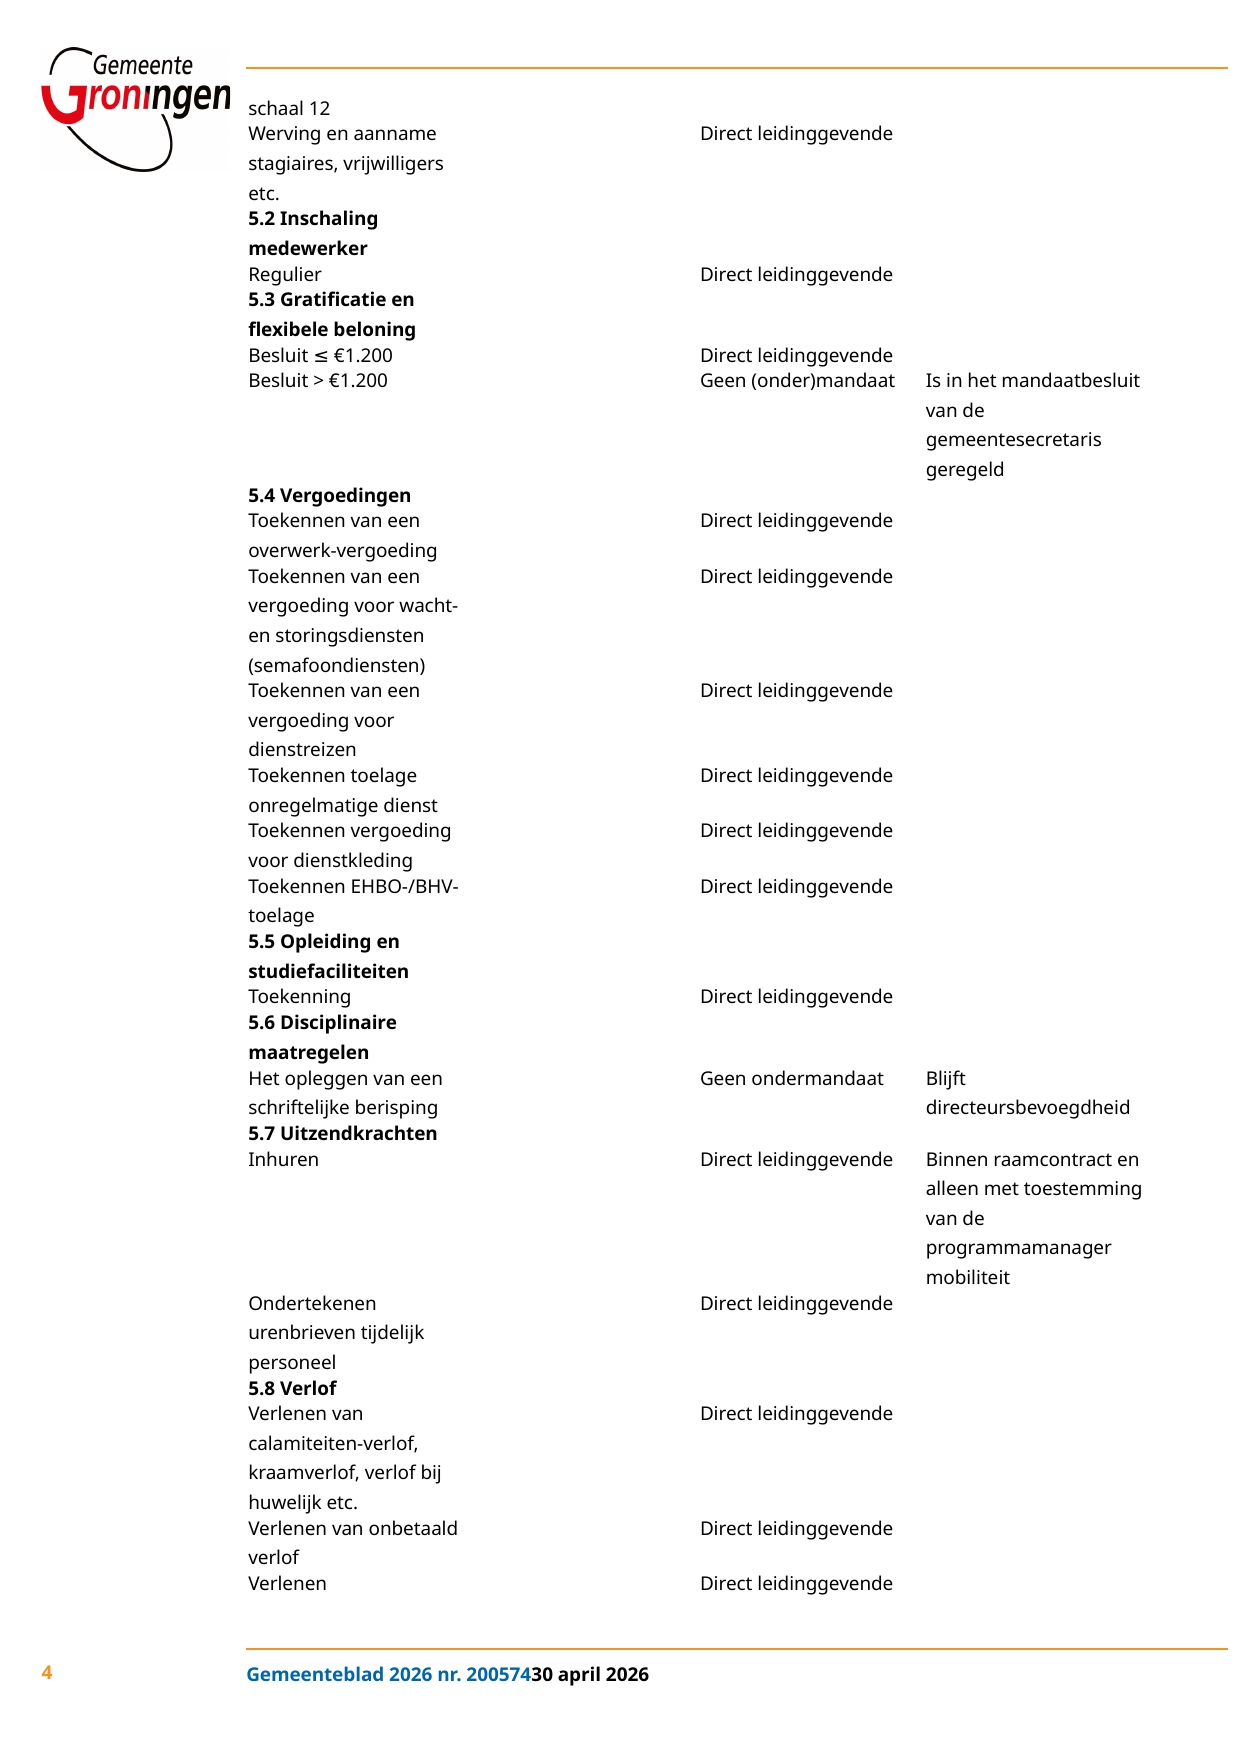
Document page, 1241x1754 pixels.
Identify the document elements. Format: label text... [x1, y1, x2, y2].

table_cell [926, 482, 1152, 508]
table_cell [926, 818, 1152, 873]
table_cell [700, 1375, 926, 1400]
table_cell [926, 1375, 1152, 1400]
table_cell [474, 1515, 700, 1570]
table_cell [474, 261, 700, 286]
table_cell [474, 205, 700, 261]
table_cell [474, 1146, 700, 1290]
table_cell [474, 1120, 700, 1146]
table_cell [474, 678, 700, 762]
table_cell Direct leidinggevende [700, 1400, 926, 1515]
table_cell [926, 984, 1152, 1009]
table_cell [474, 818, 700, 873]
table_cell [474, 368, 700, 482]
table_cell [926, 1290, 1152, 1375]
table_cell [926, 1120, 1152, 1146]
table_cell 5.8 Verlof [248, 1375, 474, 1400]
table_cell [926, 928, 1152, 984]
picture [41, 47, 231, 172]
table_cell Direct leidinggevende [700, 1515, 926, 1570]
table_cell 5.4 Vergoedingen [248, 482, 474, 508]
table_cell Toekennen van een vergoeding voor dienstreizen [248, 678, 474, 762]
table_cell [474, 763, 700, 818]
table_cell Besluit > €1.200 [248, 368, 474, 482]
table_cell [926, 1515, 1152, 1570]
table_cell Inhuren [248, 1146, 474, 1290]
table_cell [474, 342, 700, 367]
table_cell [700, 928, 926, 984]
table_cell 5.6 Disciplinaire maatregelen [248, 1009, 474, 1065]
table_cell schaal 12 [248, 95, 474, 121]
table_cell [700, 95, 926, 121]
table_cell [474, 984, 700, 1009]
table_cell Toekennen toelage onregelmatige dienst [248, 763, 474, 818]
table_cell [926, 121, 1152, 205]
table_cell Direct leidinggevende [700, 342, 926, 367]
table_cell [474, 873, 700, 928]
table_cell [926, 678, 1152, 762]
table_cell Direct leidinggevende [700, 261, 926, 286]
table_cell [926, 763, 1152, 818]
table_cell [474, 286, 700, 342]
table_cell Ondertekenen urenbrieven tijdelijk personeel [248, 1290, 474, 1375]
table_cell [926, 342, 1152, 367]
table_cell [474, 563, 700, 677]
table_cell [700, 286, 926, 342]
table_cell Toekennen EHBO-/BHV-toelage [248, 873, 474, 928]
table_cell [474, 1009, 700, 1065]
table_cell Direct leidinggevende [700, 678, 926, 762]
table_cell [474, 1065, 700, 1120]
table_cell Toekennen van een vergoeding voor wacht- en storingsdiensten (semafoondiensten) [248, 563, 474, 677]
table_cell Het opleggen van een schriftelijke berisping [248, 1065, 474, 1120]
table_cell Binnen raamcontract en alleen met toestemming van de programmamanager mobiliteit [926, 1146, 1152, 1290]
table_cell [926, 1570, 1152, 1596]
table_cell Verlenen van onbetaald verlof [248, 1515, 474, 1570]
table_cell Direct leidinggevende [700, 121, 926, 205]
table_cell [926, 1400, 1152, 1515]
table_cell Direct leidinggevende [700, 1570, 926, 1596]
table_cell 5.5 Opleiding en studiefaciliteiten [248, 928, 474, 984]
table_cell Toekennen van een overwerk-vergoeding [248, 508, 474, 563]
table_cell [474, 121, 700, 205]
table_cell Verlenen [248, 1570, 474, 1596]
table_cell [926, 873, 1152, 928]
table_cell Direct leidinggevende [700, 984, 926, 1009]
table_cell [474, 1375, 700, 1400]
table_cell Direct leidinggevende [700, 873, 926, 928]
table_cell Werving en aanname stagiaires, vrijwilligers etc. [248, 121, 474, 205]
table_cell [926, 1009, 1152, 1065]
table_cell [474, 1290, 700, 1375]
table_cell 5.7 Uitzendkrachten [248, 1120, 474, 1146]
table_cell Geen (onder)mandaat [700, 368, 926, 482]
table_cell Direct leidinggevende [700, 508, 926, 563]
table_cell Regulier [248, 261, 474, 286]
table_cell Geen ondermandaat [700, 1065, 926, 1120]
table_cell [926, 261, 1152, 286]
table_cell 5.3 Gratificatie en flexibele beloning [248, 286, 474, 342]
table_cell Direct leidinggevende [700, 763, 926, 818]
table_cell [474, 1570, 700, 1596]
table_cell Direct leidinggevende [700, 563, 926, 677]
table_cell Toekennen vergoeding voor dienstkleding [248, 818, 474, 873]
table_cell [474, 508, 700, 563]
table_cell Direct leidinggevende [700, 1146, 926, 1290]
table_cell [474, 928, 700, 984]
table_cell [474, 95, 700, 121]
table_cell [926, 205, 1152, 261]
table_cell Toekenning [248, 984, 474, 1009]
table_cell [700, 1009, 926, 1065]
table_cell [700, 205, 926, 261]
table_cell [926, 95, 1152, 121]
table_cell [926, 286, 1152, 342]
table_cell [926, 508, 1152, 563]
table_cell Is in het mandaatbesluit van de gemeentesecretaris geregeld [926, 368, 1152, 482]
table_cell Verlenen van calamiteiten-verlof, kraamverlof, verlof bij huwelijk etc. [248, 1400, 474, 1515]
table_cell [474, 482, 700, 508]
table_cell Direct leidinggevende [700, 1290, 926, 1375]
table_cell Blijft directeursbevoegdheid [926, 1065, 1152, 1120]
table_cell [474, 1400, 700, 1515]
table_cell [926, 563, 1152, 677]
table_cell [700, 1120, 926, 1146]
table_cell Besluit ≤ €1.200 [248, 342, 474, 367]
table_cell 5.2 Inschaling medewerker [248, 205, 474, 261]
table_cell [700, 482, 926, 508]
table_cell Direct leidinggevende [700, 818, 926, 873]
